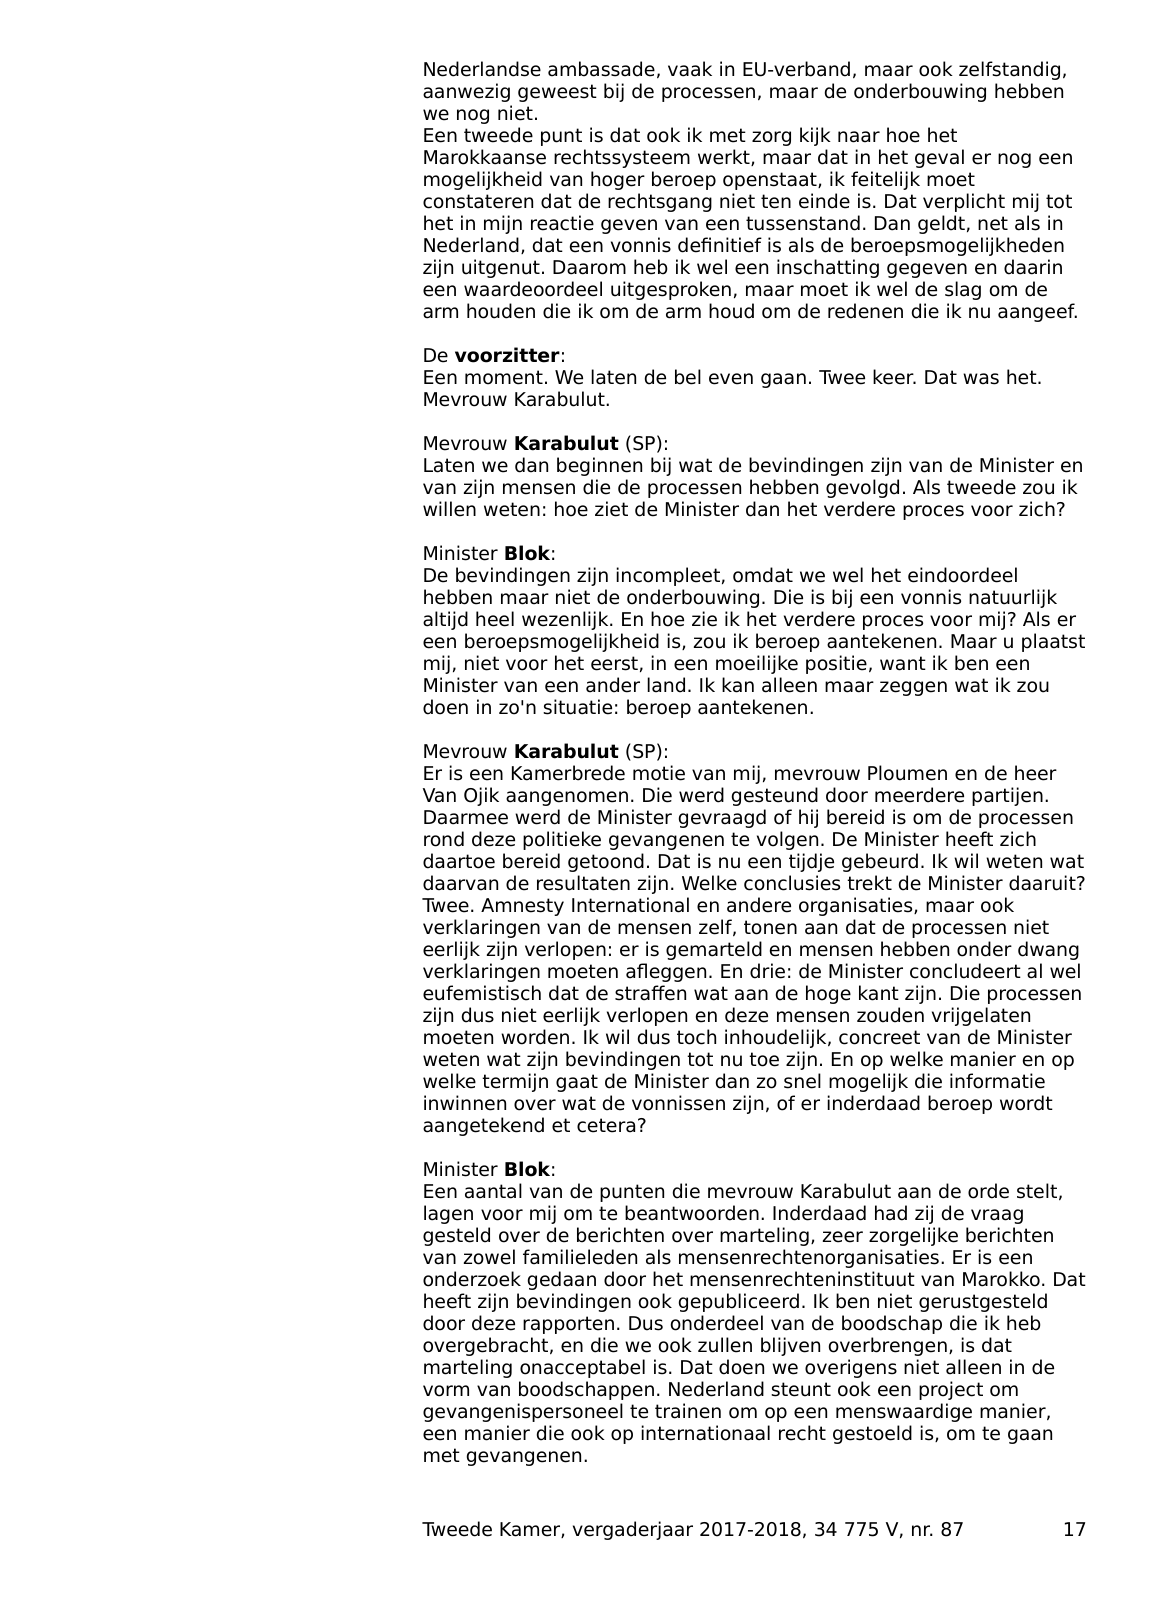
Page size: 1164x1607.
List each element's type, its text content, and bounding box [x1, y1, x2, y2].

text De bevindingen zijn incompleet, omdat we wel het eindoordeel hebben maar niet de onderbouwing. Die is bij een vonnis natuurlijk altijd heel wezenlijk. En hoe zie ik het verdere proces voor mij? Als er een beroepsmogelijkheid is, zou ik beroep aantekenen. Maar u plaatst mij, niet voor het eerst, in een moeilijke positie, want ik ben een Minister van een ander land. Ik kan alleen maar zeggen wat ik zou doen in zo'n situatie: beroep aantekenen. [422, 565, 1087, 719]
text Een moment. We laten de bel even gaan. Twee keer. Dat was het. [422, 367, 1087, 389]
text Laten we dan beginnen bij wat de bevindingen zijn van de Minister en van zijn mensen die de processen hebben gevolgd. Als tweede zou ik willen weten: hoe ziet de Minister dan het verdere proces voor zich? [422, 455, 1087, 521]
text Nederlandse ambassade, vaak in EU-verband, maar ook zelfstandig, aanwezig geweest bij de processen, maar de onderbouwing hebben we nog niet. [422, 59, 1087, 125]
text Mevrouw Karabulut (SP): [422, 741, 1087, 763]
text Een aantal van de punten die mevrouw Karabulut aan de orde stelt, lagen voor mij om te beantwoorden. Inderdaad had zij de vraag gesteld over de berichten over marteling, zeer zorgelijke berichten van zowel familieleden als mensenrechtenorganisaties. Er is een onderzoek gedaan door het mensenrechteninstituut van Marokko. Dat heeft zijn bevindingen ook gepubliceerd. Ik ben niet gerustgesteld door deze rapporten. Dus onderdeel van de boodschap die ik heb overgebracht, en die we ook zullen blijven overbrengen, is dat marteling onacceptabel is. Dat doen we overigens niet alleen in de vorm van boodschappen. Nederland steunt ook een project om gevangenispersoneel te trainen om op een menswaardige manier, een manier die ook op internationaal recht gestoeld is, om te gaan met gevangenen. [422, 1181, 1087, 1467]
text De voorzitter: [422, 345, 1087, 367]
text Mevrouw Karabulut (SP): [422, 433, 1087, 455]
text Minister Blok: [422, 1159, 1087, 1181]
text Mevrouw Karabulut. [422, 389, 1087, 411]
text Er is een Kamerbrede motie van mij, mevrouw Ploumen en de heer Van Ojik aangenomen. Die werd gesteund door meerdere partijen. Daarmee werd de Minister gevraagd of hij bereid is om de processen rond deze politieke gevangenen te volgen. De Minister heeft zich daartoe bereid getoond. Dat is nu een tijdje gebeurd. Ik wil weten wat daarvan de resultaten zijn. Welke conclusies trekt de Minister daaruit? Twee. Amnesty International en andere organisaties, maar ook verklaringen van de mensen zelf, tonen aan dat de processen niet eerlijk zijn verlopen: er is gemarteld en mensen hebben onder dwang verklaringen moeten afleggen. En drie: de Minister concludeert al wel eufemistisch dat de straffen wat aan de hoge kant zijn. Die processen zijn dus niet eerlijk verlopen en deze mensen zouden vrijgelaten moeten worden. Ik wil dus toch inhoudelijk, concreet van de Minister weten wat zijn bevindingen tot nu toe zijn. En op welke manier en op welke termijn gaat de Minister dan zo snel mogelijk die informatie inwinnen over wat de vonnissen zijn, of er inderdaad beroep wordt aangetekend et cetera? [422, 763, 1087, 1137]
text Een tweede punt is dat ook ik met zorg kijk naar hoe het Marokkaanse rechtssysteem werkt, maar dat in het geval er nog een mogelijkheid van hoger beroep openstaat, ik feitelijk moet constateren dat de rechtsgang niet ten einde is. Dat verplicht mij tot het in mijn reactie geven van een tussenstand. Dan geldt, net als in Nederland, dat een vonnis definitief is als de beroepsmogelijkheden zijn uitgenut. Daarom heb ik wel een inschatting gegeven en daarin een waardeoordeel uitgesproken, maar moet ik wel de slag om de arm houden die ik om de arm houd om de redenen die ik nu aangeef. [422, 125, 1087, 323]
text Minister Blok: [422, 543, 1087, 565]
